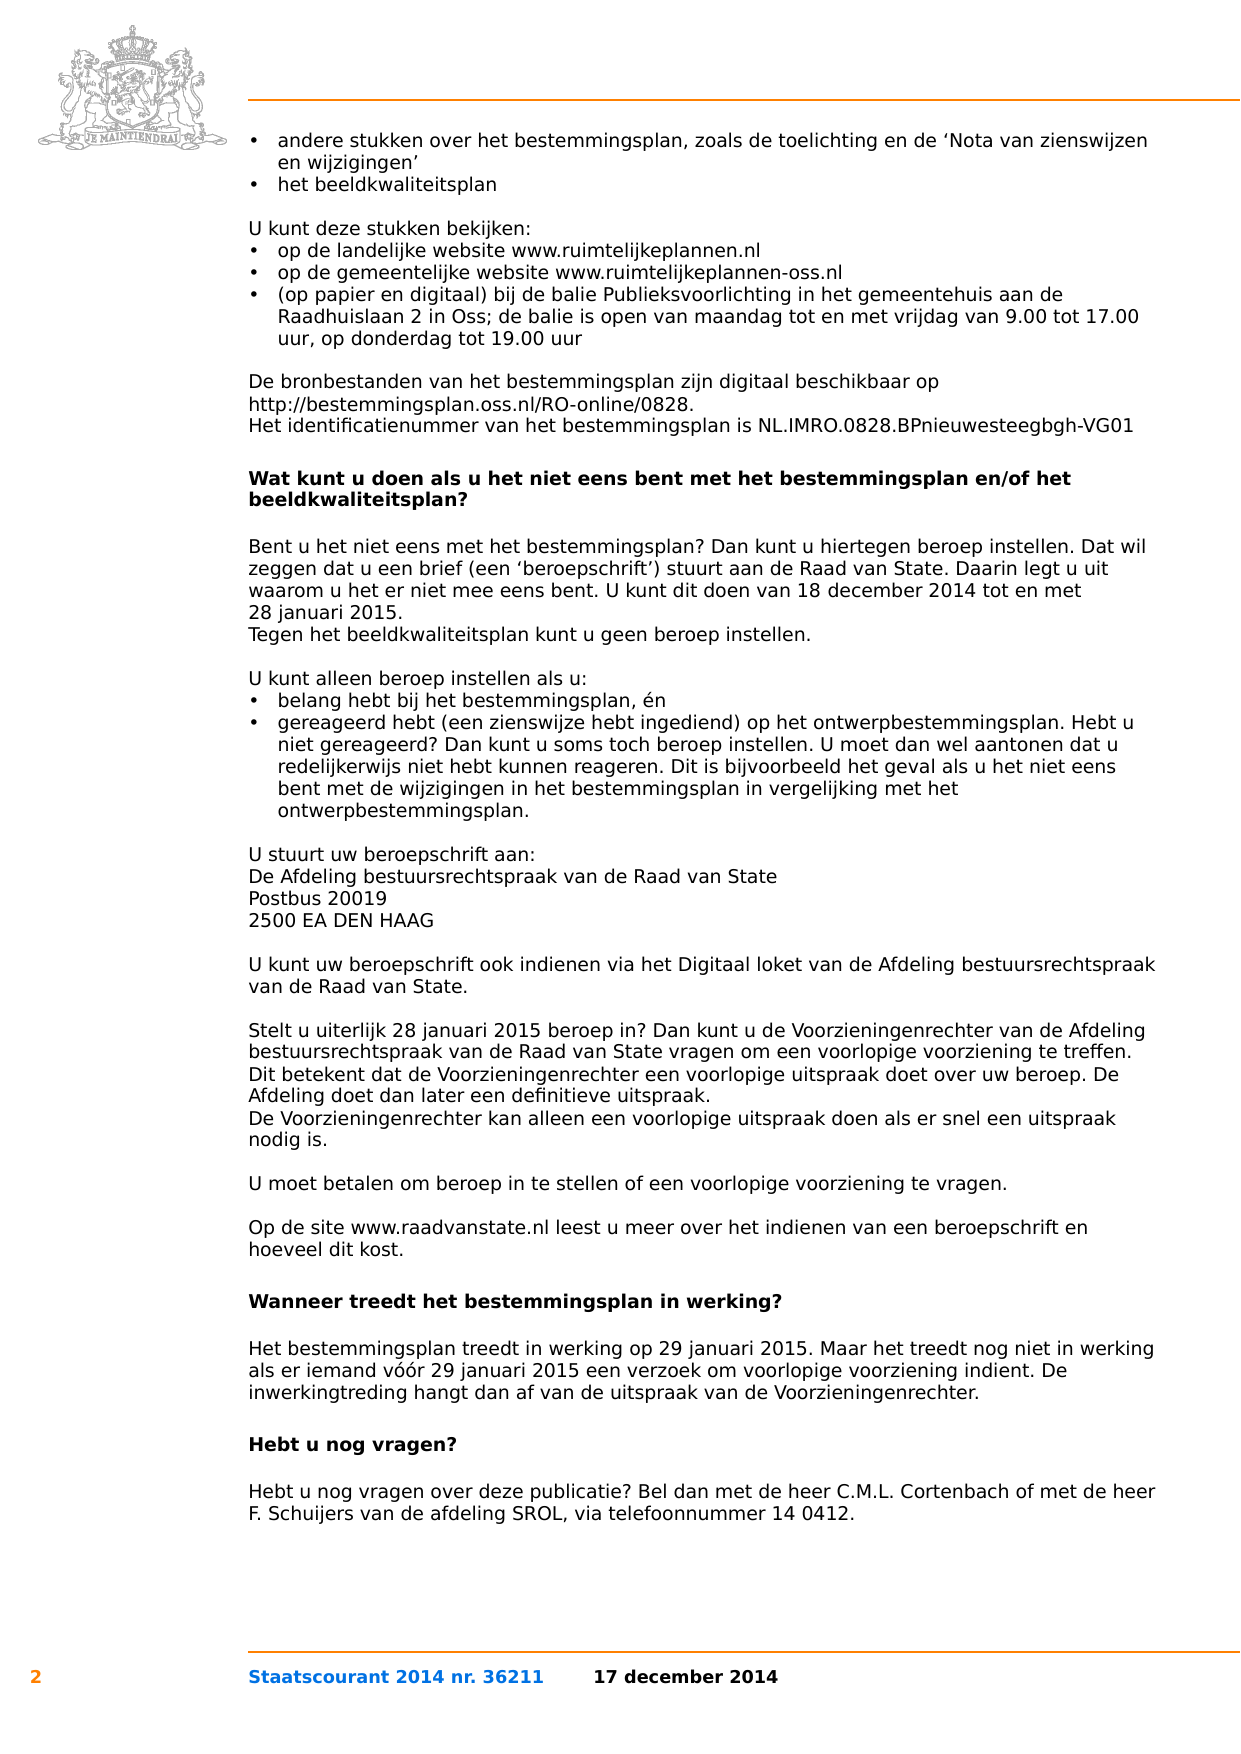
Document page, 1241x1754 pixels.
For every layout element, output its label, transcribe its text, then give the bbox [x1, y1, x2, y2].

text Het bestemmingsplan treedt in werking op 29 januari 2015. Maar het treedt nog niet in werking als er iemand vóór 29 januari 2015 een verzoek om voorlopige voorziening indient. De inwerkingtreding hangt dan af van de uitspraak van de Voorzieningenrechter. [248, 1338, 1163, 1404]
text U kunt alleen beroep instellen als u: [248, 668, 1163, 690]
text Het identificatienummer van het bestemmingsplan is NL.IMRO.0828.BPnieuwesteegbgh-VG01 [248, 415, 1163, 437]
text • belang hebt bij het bestemmingsplan, én [248, 690, 1163, 712]
text • op de gemeentelijke website www.ruimtelijkeplannen-oss.nl [248, 262, 1163, 284]
text Hebt u nog vragen over deze publicatie? Bel dan met de heer C.M.L. Cortenbach of met de heer F. Schuijers van de afdeling SROL, via telefoonnummer 14 0412. [248, 1481, 1163, 1525]
text U moet betalen om beroep in te stellen of een voorlopige voorziening te vragen. [248, 1173, 1163, 1195]
subtitle Hebt u nog vragen? [248, 1434, 1163, 1456]
subtitle Wat kunt u doen als u het niet eens bent met het bestemmingsplan en/of het beeldkwaliteitsplan? [248, 467, 1163, 511]
text De Afdeling bestuursrechtspraak van de Raad van State [248, 866, 1163, 888]
subtitle Wanneer treedt het bestemmingsplan in werking? [248, 1291, 1163, 1313]
picture [38, 25, 227, 150]
text • het beeldkwaliteitsplan [248, 174, 1163, 196]
text U kunt deze stukken bekijken: [248, 218, 1163, 240]
text Bent u het niet eens met het bestemmingsplan? Dan kunt u hiertegen beroep instellen. Dat wil zeggen dat u een brief (een ‘beroepschrift’) stuurt aan de Raad van State. Daarin legt u uit waarom u het er niet mee eens bent. U kunt dit doen van 18 december 2014 tot en met 28 januari 2015. [248, 536, 1163, 624]
text Postbus 20019 [248, 888, 1163, 910]
text Op de site www.raadvanstate.nl leest u meer over het indienen van een beroepschrift en hoeveel dit kost. [248, 1217, 1163, 1261]
text De bronbestanden van het bestemmingsplan zijn digitaal beschikbaar op http://bestemmingsplan.oss.nl/RO-online/0828. [248, 371, 1163, 415]
text 2500 EA DEN HAAG [248, 910, 1163, 932]
text Stelt u uiterlijk 28 januari 2015 beroep in? Dan kunt u de Voorzieningenrechter van de Afdeling bestuursrechtspraak van de Raad van State vragen om een voorlopige voorziening te treffen. Dit betekent dat de Voorzieningenrechter een voorlopige uitspraak doet over uw beroep. De Afdeling doet dan later een definitieve uitspraak. [248, 1019, 1163, 1107]
text • op de landelijke website www.ruimtelijkeplannen.nl [248, 240, 1163, 262]
text U kunt uw beroepschrift ook indienen via het Digitaal loket van de Afdeling bestuursrechtspraak van de Raad van State. [248, 954, 1163, 998]
text Tegen het beeldkwaliteitsplan kunt u geen beroep instellen. [248, 624, 1163, 646]
text U stuurt uw beroepschrift aan: [248, 844, 1163, 866]
text • (op papier en digitaal) bij de balie Publieksvoorlichting in het gemeentehuis aan de Raadhuislaan 2 in Oss; de balie is open van maandag tot en met vrijdag van 9.00 tot 17.00 uur, op donderdag tot 19.00 uur [248, 284, 1163, 349]
text • gereageerd hebt (een zienswijze hebt ingediend) op het ontwerpbestemmingsplan. Hebt u niet gereageerd? Dan kunt u soms toch beroep instellen. U moet dan wel aantonen dat u redelijkerwijs niet hebt kunnen reageren. Dit is bijvoorbeeld het geval als u het niet eens bent met de wijzigingen in het bestemmingsplan in vergelijking met het ontwerpbestemmingsplan. [248, 712, 1163, 822]
text • andere stukken over het bestemmingsplan, zoals de toelichting en de ‘Nota van zienswijzen en wijzigingen’ [248, 130, 1163, 174]
text De Voorzieningenrechter kan alleen een voorlopige uitspraak doen als er snel een uitspraak nodig is. [248, 1107, 1163, 1151]
